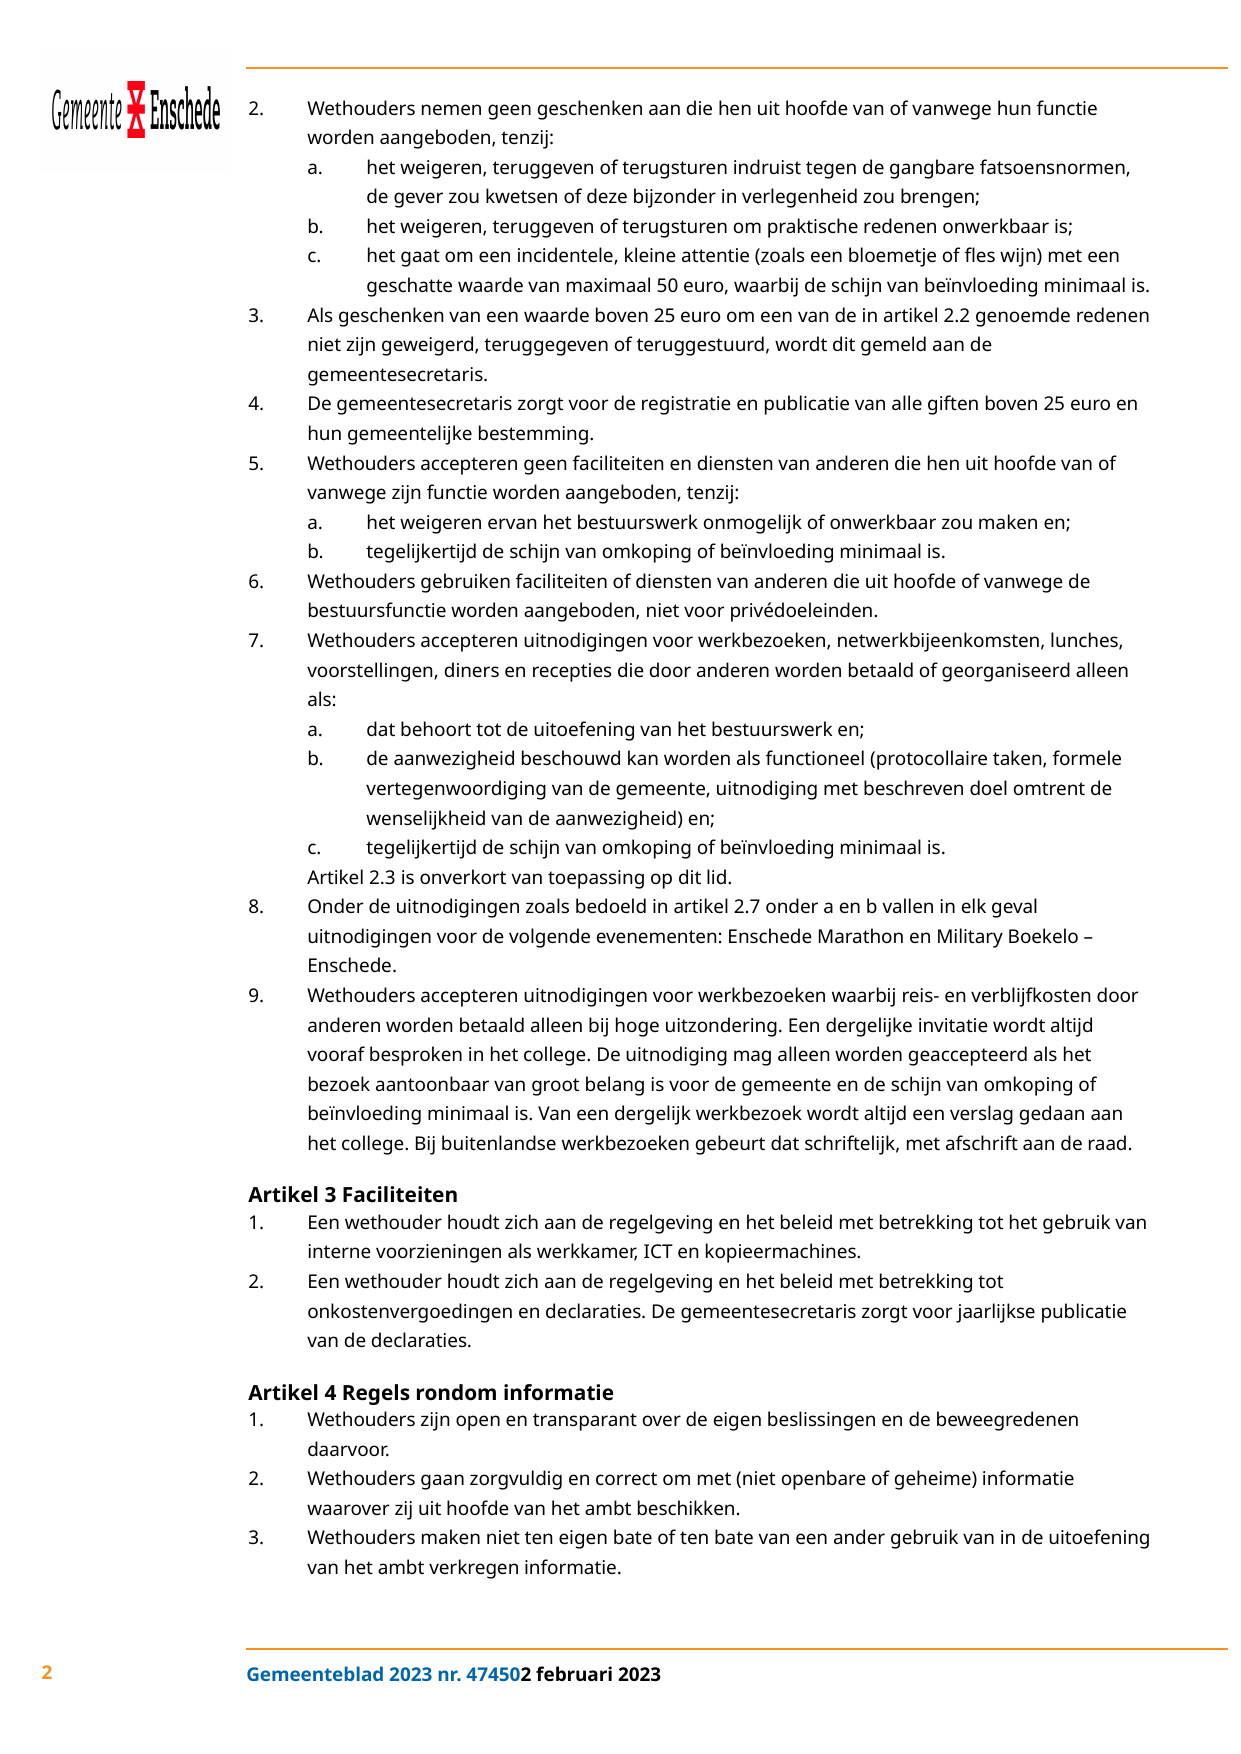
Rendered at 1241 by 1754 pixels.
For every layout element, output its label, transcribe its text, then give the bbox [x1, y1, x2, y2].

list De gemeentesecretaris zorgt voor de registratie en publicatie van alle giften boven 25 euro en hun gemeentelijke bestemming. [248, 391, 1152, 446]
list Wethouders accepteren geen faciliteiten en diensten van anderen die hen uit hoofde van of vanwege zijn functie worden aangeboden, tenzij: [248, 450, 1152, 505]
list Onder de uitnodigingen zoals bedoeld in artikel 2.7 onder a en b vallen in elk geval uitnodigingen voor de volgende evenementen: Enschede Marathon en Military Boekelo – Enschede. [248, 893, 1152, 978]
list Wethouders maken niet ten eigen bate of ten bate van een ander gebruik van in de uitoefening van het ambt verkregen informatie. [248, 1524, 1152, 1580]
list Een wethouder houdt zich aan de regelgeving en het beleid met betrekking tot het gebruik van interne voorzieningen als werkkamer, ICT en kopieermachines. [248, 1209, 1152, 1264]
list het weigeren, teruggeven of terugsturen indruist tegen de gangbare fatsoensnormen, de gever zou kwetsen of deze bijzonder in verlegenheid zou brengen; [307, 154, 1152, 209]
list de aanwezigheid beschouwd kan worden als functioneel (protocollaire taken, formele vertegenwoordiging van de gemeente, uitnodiging met beschreven doel omtrent de wenselijkheid van de aanwezigheid) en; [307, 746, 1152, 831]
list Wethouders zijn open en transparant over de eigen beslissingen en de beweegredenen daarvoor. [248, 1406, 1152, 1462]
list Wethouders gebruiken faciliteiten of diensten van anderen die uit hoofde of vanwege de bestuursfunctie worden aangeboden, niet voor privédoeleinden. [248, 568, 1152, 623]
list Als geschenken van een waarde boven 25 euro om een van de in artikel 2.2 genoemde redenen niet zijn geweigerd, teruggegeven of teruggestuurd, wordt dit gemeld aan de gemeentesecretaris. [248, 302, 1152, 387]
list tegelijkertijd de schijn van omkoping of beïnvloeding minimaal is. [307, 834, 1152, 860]
list Wethouders accepteren uitnodigingen voor werkbezoeken, netwerkbijeenkomsten, lunches, voorstellingen, diners en recepties die door anderen worden betaald of georganiseerd alleen als: [248, 627, 1152, 712]
list Wethouders accepteren uitnodigingen voor werkbezoeken waarbij reis- en verblijfkosten door anderen worden betaald alleen bij hoge uitzondering. Een dergelijke invitatie wordt altijd vooraf besproken in het college. De uitnodiging mag alleen worden geaccepteerd als het bezoek aantoonbaar van groot belang is voor de gemeente en de schijn van omkoping of beïnvloeding minimaal is. Van een dergelijk werkbezoek wordt altijd een verslag gedaan aan het college. Bij buitenlandse werkbezoeken gebeurt dat schriftelijk, met afschrift aan de raad. [248, 982, 1152, 1156]
list het weigeren ervan het bestuurswerk onmogelijk of onwerkbaar zou maken en; [307, 509, 1152, 535]
list Wethouders gaan zorgvuldig en correct om met (niet openbare of geheime) informatie waarover zij uit hoofde van het ambt beschikken. [248, 1465, 1152, 1521]
text Artikel 4 Regels rondom informatie [248, 1378, 1152, 1406]
list het gaat om een incidentele, kleine attentie (zoals een bloemetje of fles wijn) met een geschatte waarde van maximaal 50 euro, waarbij de schijn van beïnvloeding minimaal is. [307, 243, 1152, 298]
list Artikel 2.3 is onverkort van toepassing op dit lid. [248, 864, 1152, 890]
picture [41, 47, 231, 172]
text Artikel 3 Faciliteiten [248, 1181, 1152, 1209]
list Wethouders nemen geen geschenken aan die hen uit hoofde van of vanwege hun functie worden aangeboden, tenzij: [248, 95, 1152, 150]
list het weigeren, teruggeven of terugsturen om praktische redenen onwerkbaar is; [307, 213, 1152, 239]
list tegelijkertijd de schijn van omkoping of beïnvloeding minimaal is. [307, 538, 1152, 564]
list Een wethouder houdt zich aan de regelgeving en het beleid met betrekking tot onkostenvergoedingen en declaraties. De gemeentesecretaris zorgt voor jaarlijkse publicatie van de declaraties. [248, 1268, 1152, 1353]
list dat behoort tot de uitoefening van het bestuurswerk en; [307, 716, 1152, 742]
